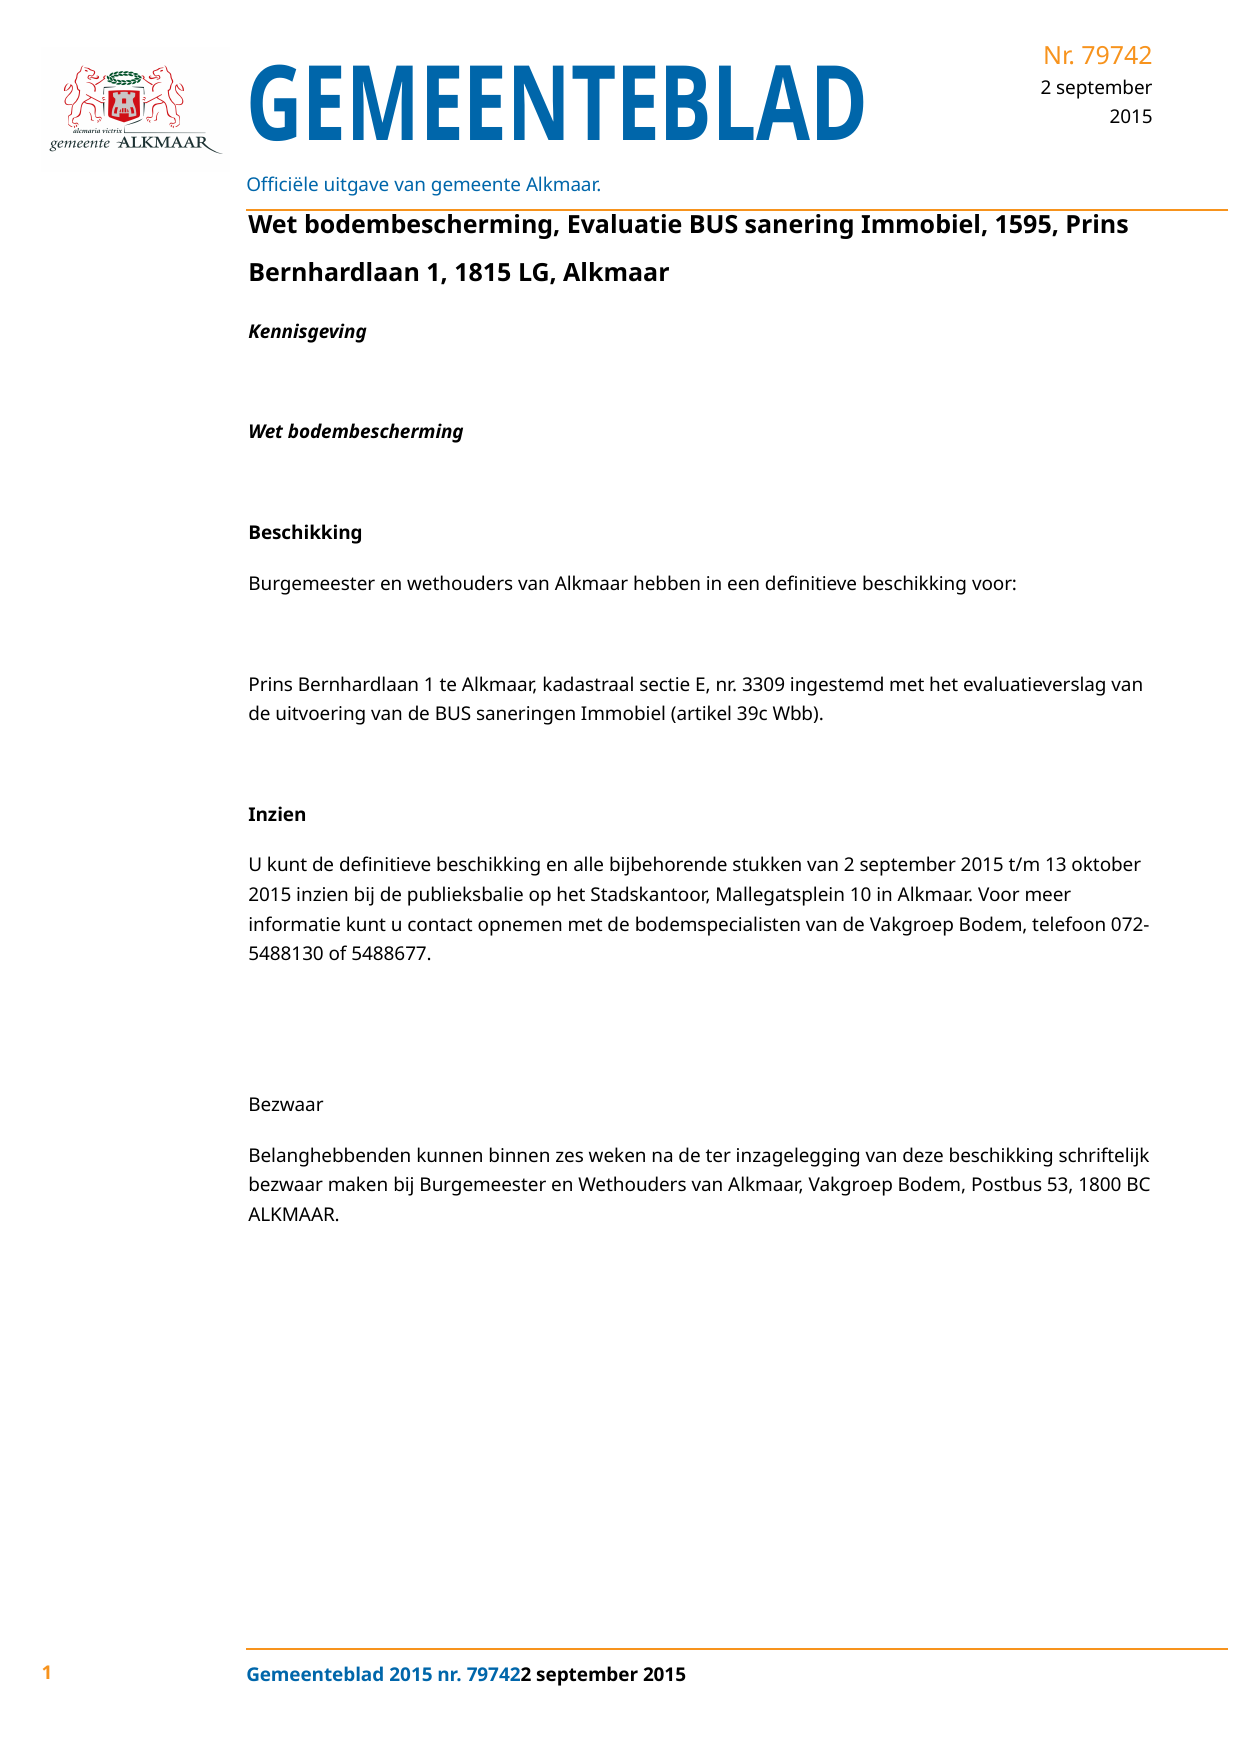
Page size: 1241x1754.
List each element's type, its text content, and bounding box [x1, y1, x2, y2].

text Bezwaar [248, 1092, 1152, 1117]
text Belanghebbenden kunnen binnen zes weken na de ter inzagelegging van deze beschikking schriftelijk bezwaar maken bij Burgemeester en Wethouders van Alkmaar, Vakgroep Bodem, Postbus 53, 1800 BC ALKMAAR. [248, 1142, 1152, 1227]
picture [41, 47, 231, 172]
text Beschikking [248, 519, 1152, 545]
text Burgemeester en wethouders van Alkmaar hebben in een definitieve beschikking voor: [248, 570, 1152, 596]
text Prins Bernhardlaan 1 te Alkmaar, kadastraal sectie E, nr. 3309 ingestemd met het evaluatieverslag van de uitvoering van de BUS saneringen Immobiel (artikel 39c Wbb). [248, 671, 1152, 726]
text Kennisgeving [248, 318, 1152, 344]
text Wet bodembescherming [248, 419, 1152, 444]
text Inzien [248, 801, 1152, 827]
text U kunt de definitieve beschikking en alle bijbehorende stukken van 2 september 2015 t/m 13 oktober 2015 inzien bij de publieksbalie op het Stadskantoor, Mallegatsplein 10 in Alkmaar. Voor meer informatie kunt u contact opnemen met de bodemspecialisten van de Vakgroep Bodem, telefoon 072-5488130 of 5488677. [248, 852, 1152, 966]
text Wet bodembescherming, Evaluatie BUS sanering Immobiel, 1595, Prins Bernhardlaan 1, 1815 LG, Alkmaar [248, 211, 1152, 288]
